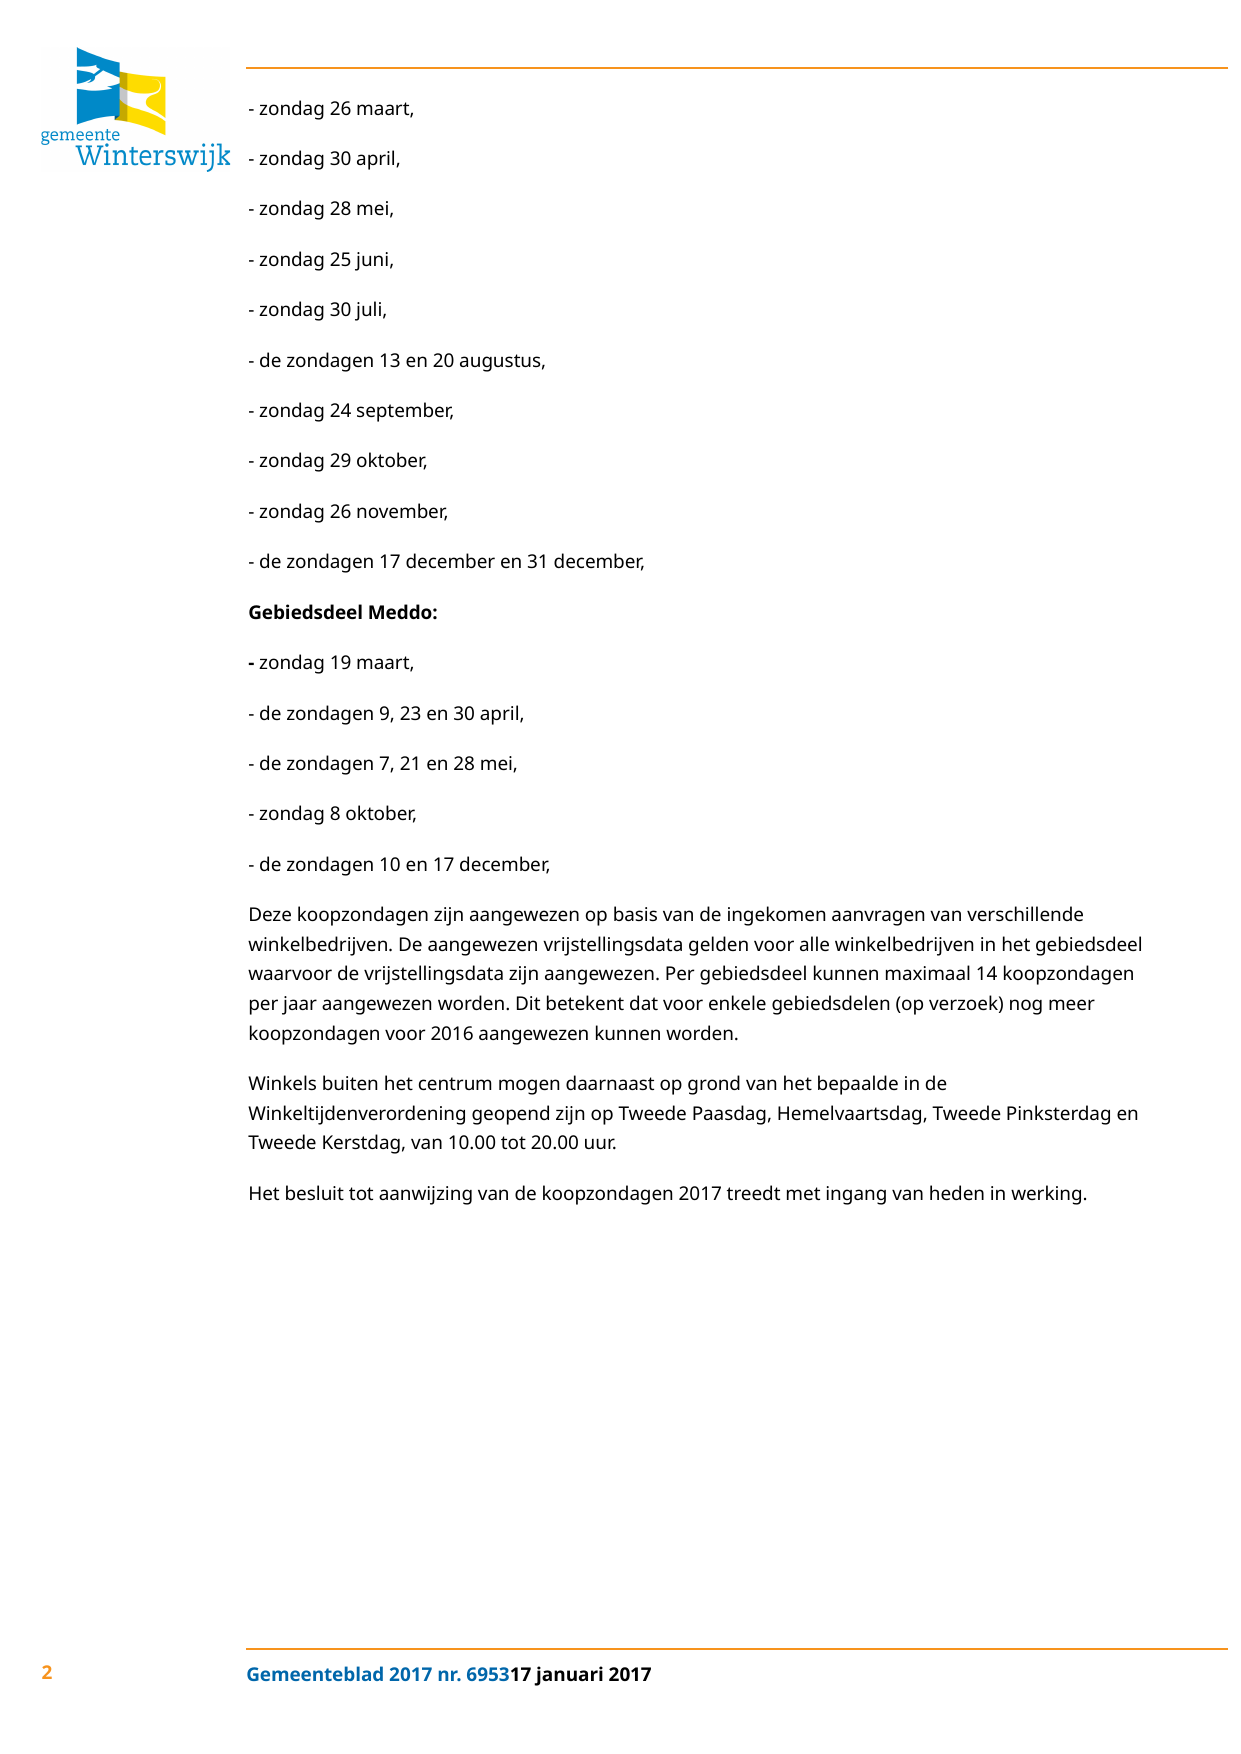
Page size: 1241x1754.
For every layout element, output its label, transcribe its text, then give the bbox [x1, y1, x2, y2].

text - zondag 30 april, [248, 145, 1152, 171]
text - de zondagen 9, 23 en 30 april, [248, 700, 1152, 726]
text - de zondagen 10 en 17 december, [248, 851, 1152, 877]
text - zondag 30 juli, [248, 296, 1152, 322]
text - de zondagen 13 en 20 augustus, [248, 347, 1152, 373]
text - zondag 25 juni, [248, 246, 1152, 272]
text Winkels buiten het centrum mogen daarnaast op grond van het bepaalde in de Winkeltijdenverordening geopend zijn op Tweede Paasdag, Hemelvaartsdag, Tweede Pinksterdag en Tweede Kerstdag, van 10.00 tot 20.00 uur. [248, 1070, 1152, 1155]
text Deze koopzondagen zijn aangewezen op basis van de ingekomen aanvragen van verschillende winkelbedrijven. De aangewezen vrijstellingsdata gelden voor alle winkelbedrijven in het gebiedsdeel waarvoor de vrijstellingsdata zijn aangewezen. Per gebiedsdeel kunnen maximaal 14 koopzondagen per jaar aangewezen worden. Dit betekent dat voor enkele gebiedsdelen (op verzoek) nog meer koopzondagen voor 2016 aangewezen kunnen worden. [248, 901, 1152, 1046]
picture [41, 47, 231, 172]
text - zondag 8 oktober, [248, 801, 1152, 826]
text Gebiedsdeel Meddo: [248, 599, 1152, 625]
text - zondag 19 maart, [248, 649, 1152, 675]
text - zondag 28 mei, [248, 196, 1152, 221]
text Het besluit tot aanwijzing van de koopzondagen 2017 treedt met ingang van heden in werking. [248, 1180, 1152, 1206]
text - zondag 26 maart, [248, 95, 1152, 121]
picture [225, 153, 231, 162]
text - de zondagen 7, 21 en 28 mei, [248, 750, 1152, 776]
text - de zondagen 17 december en 31 december, [248, 548, 1152, 574]
text - zondag 24 september, [248, 397, 1152, 423]
text - zondag 29 oktober, [248, 448, 1152, 473]
text - zondag 26 november, [248, 498, 1152, 524]
